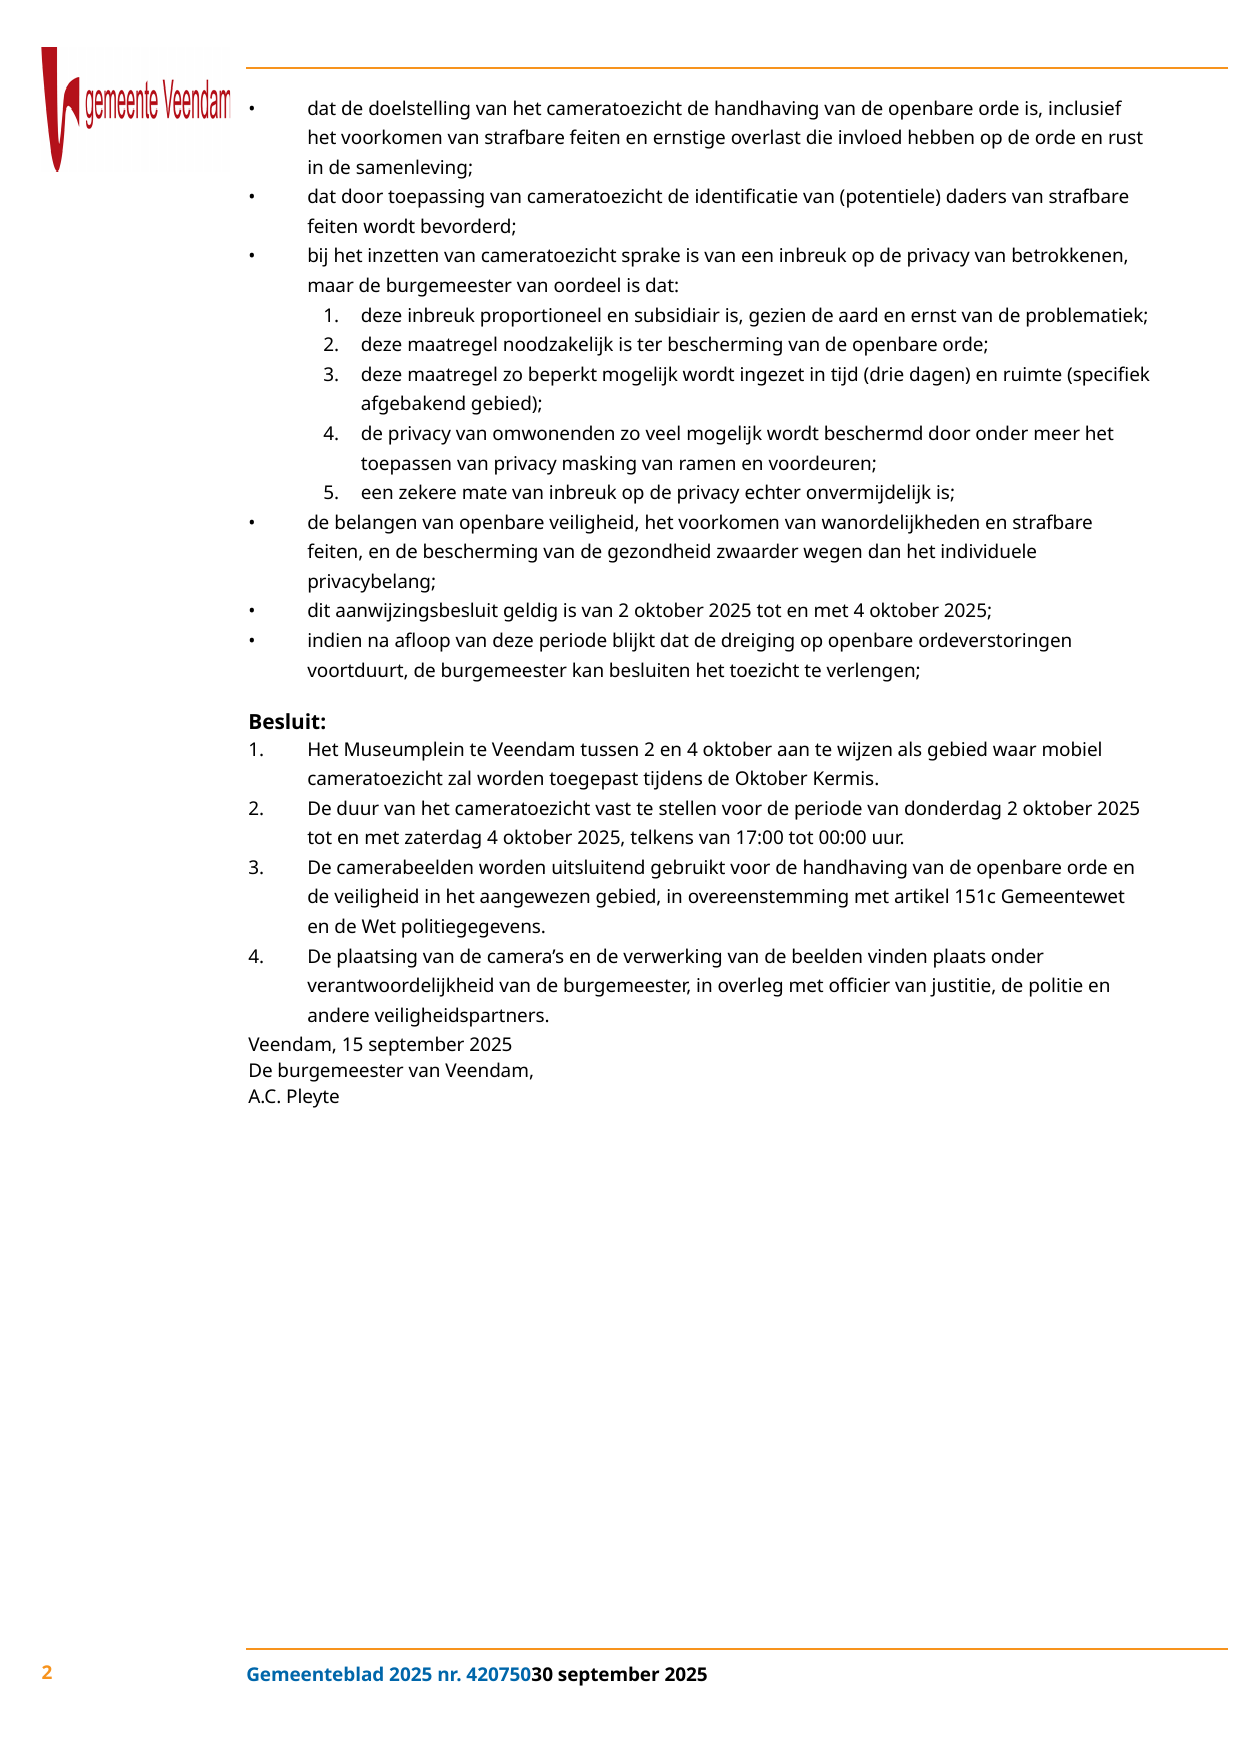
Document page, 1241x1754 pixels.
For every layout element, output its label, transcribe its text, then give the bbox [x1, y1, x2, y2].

list deze inbreuk proportioneel en subsidiair is, gezien de aard en ernst van de problematiek; [323, 302, 1152, 328]
list dat de doelstelling van het cameratoezicht de handhaving van de openbare orde is, inclusief het voorkomen van strafbare feiten en ernstige overlast die invloed hebben op de orde en rust in de samenleving; [248, 95, 1152, 180]
text A.C. Pleyte [248, 1083, 1152, 1109]
text De burgemeester van Veendam, [248, 1057, 1152, 1083]
list dit aanwijzingsbesluit geldig is van 2 oktober 2025 tot en met 4 oktober 2025; [248, 598, 1152, 623]
list dat door toepassing van cameratoezicht de identificatie van (potentiele) daders van strafbare feiten wordt bevorderd; [248, 183, 1152, 239]
list indien na afloop van deze periode blijkt dat de dreiging op openbare ordeverstoringen voortduurt, de burgemeester kan besluiten het toezicht te verlengen; [248, 627, 1152, 683]
list De duur van het cameratoezicht vast te stellen voor de periode van donderdag 2 oktober 2025 tot en met zaterdag 4 oktober 2025, telkens van 17:00 tot 00:00 uur. [248, 795, 1152, 850]
list deze maatregel noodzakelijk is ter bescherming van de openbare orde; [323, 331, 1152, 357]
list de belangen van openbare veiligheid, het voorkomen van wanordelijkheden en strafbare feiten, en de bescherming van de gezondheid zwaarder wegen dan het individuele privacybelang; [248, 509, 1152, 594]
text Veendam, 15 september 2025 [248, 1032, 1152, 1057]
list deze maatregel zo beperkt mogelijk wordt ingezet in tijd (drie dagen) en ruimte (specifiek afgebakend gebied); [323, 361, 1152, 416]
list Het Museumplein te Veendam tussen 2 en 4 oktober aan te wijzen als gebied waar mobiel cameratoezicht zal worden toegepast tijdens de Oktober Kermis. [248, 736, 1152, 791]
list een zekere mate van inbreuk op de privacy echter onvermijdelijk is; [323, 479, 1152, 505]
list De camerabeelden worden uitsluitend gebruikt voor de handhaving van de openbare orde en de veiligheid in het aangewezen gebied, in overeenstemming met artikel 151c Gemeentewet en de Wet politiegegevens. [248, 854, 1152, 939]
list bij het inzetten van cameratoezicht sprake is van een inbreuk op de privacy van betrokkenen, maar de burgemeester van oordeel is dat: [248, 243, 1152, 298]
list de privacy van omwonenden zo veel mogelijk wordt beschermd door onder meer het toepassen van privacy masking van ramen en voordeuren; [323, 420, 1152, 476]
text Besluit: [248, 707, 1152, 736]
list De plaatsing van de camera’s en de verwerking van de beelden vinden plaats onder verantwoordelijkheid van de burgemeester, in overleg met officier van justitie, de politie en andere veiligheidspartners. [248, 943, 1152, 1028]
picture [41, 47, 231, 172]
